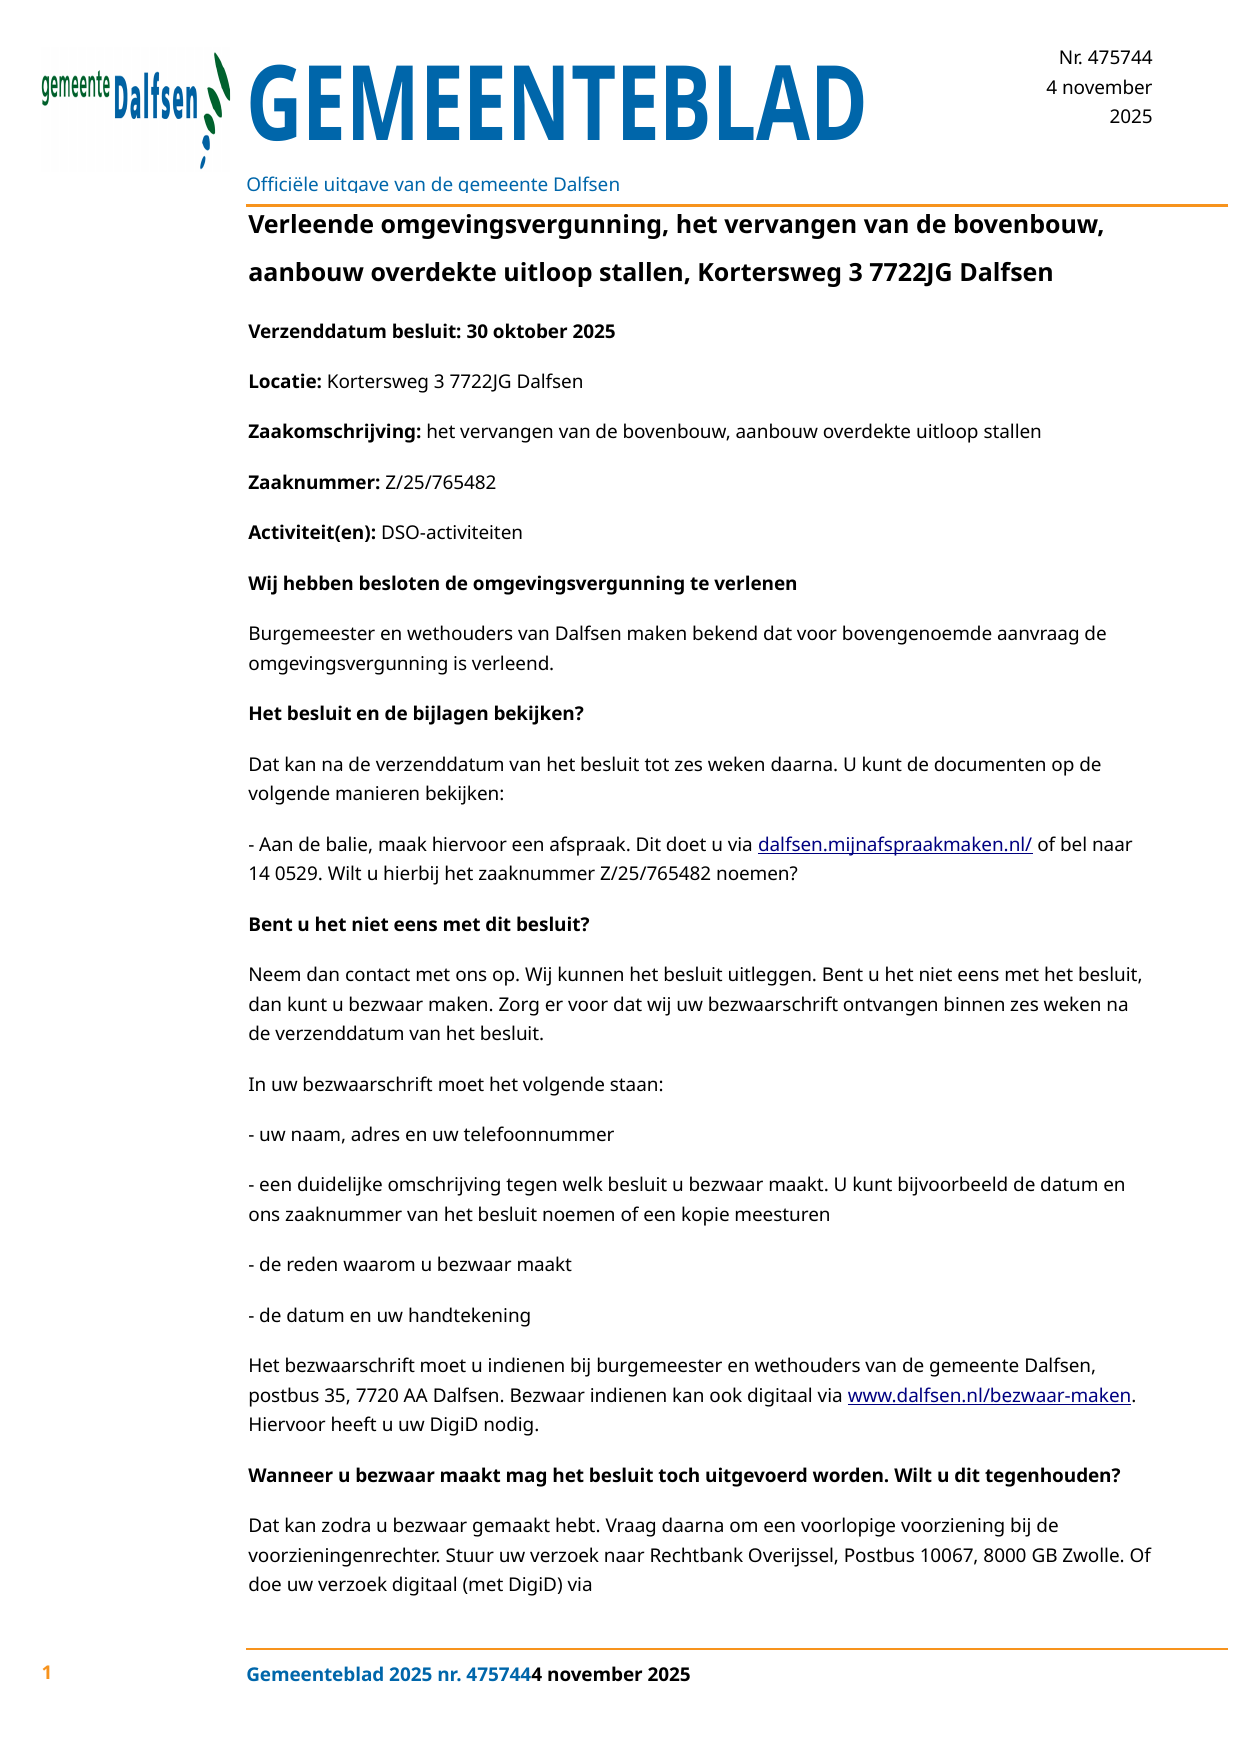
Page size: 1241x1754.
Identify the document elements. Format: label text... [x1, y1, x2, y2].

text Bent u het niet eens met dit besluit? [248, 911, 1152, 937]
text Dat kan na de verzenddatum van het besluit tot zes weken daarna. U kunt de documenten op de volgende manieren bekijken: [248, 751, 1152, 806]
text Verzenddatum besluit: 30 oktober 2025 [248, 318, 1152, 344]
text Wanneer u bezwaar maakt mag het besluit toch uitgevoerd worden. Wilt u dit tegenhouden? [248, 1462, 1152, 1488]
text - de reden waarom u bezwaar maakt [248, 1252, 1152, 1277]
text In uw bezwaarschrift moet het volgende staan: [248, 1071, 1152, 1097]
text Wij hebben besloten de omgevingsvergunning te verlenen [248, 570, 1152, 596]
text - een duidelijke omschrijving tegen welk besluit u bezwaar maakt. U kunt bijvoorbeeld de datum en ons zaaknummer van het besluit noemen of een kopie meesturen [248, 1172, 1152, 1227]
text Het bezwaarschrift moet u indienen bij burgemeester en wethouders van de gemeente Dalfsen, postbus 35, 7720 AA Dalfsen. Bezwaar indienen kan ook digitaal via www.dalfsen.nl/bezwaar-maken. Hiervoor heeft u uw DigiD nodig. [248, 1352, 1152, 1437]
text Activiteit(en): DSO-activiteiten [248, 519, 1152, 545]
text Dat kan zodra u bezwaar gemaakt hebt. Vraag daarna om een voorlopige voorziening bij de voorzieningenrechter. Stuur uw verzoek naar Rechtbank Overijssel, Postbus 10067, 8000 GB Zwolle. Of doe uw verzoek digitaal (met DigiD) via [248, 1512, 1152, 1597]
text Locatie: Kortersweg 3 7722JG Dalfsen [248, 368, 1152, 394]
picture [41, 47, 231, 172]
text Burgemeester en wethouders van Dalfsen maken bekend dat voor bovengenoemde aanvraag de omgevingsvergunning is verleend. [248, 620, 1152, 676]
text Het besluit en de bijlagen bekijken? [248, 700, 1152, 726]
text - uw naam, adres en uw telefoonnummer [248, 1121, 1152, 1147]
text Verleende omgevingsvergunning, het vervangen van de bovenbouw, aanbouw overdekte uitloop stallen, Kortersweg 3 7722JG Dalfsen [248, 207, 1152, 288]
text Neem dan contact met ons op. Wij kunnen het besluit uitleggen. Bent u het niet eens met het besluit, dan kunt u bezwaar maken. Zorg er voor dat wij uw bezwaarschrift ontvangen binnen zes weken na de verzenddatum van het besluit. [248, 961, 1152, 1046]
text Zaaknummer: Z/25/765482 [248, 469, 1152, 495]
text Zaakomschrijving: het vervangen van de bovenbouw, aanbouw overdekte uitloop stallen [248, 419, 1152, 444]
text - de datum en uw handtekening [248, 1302, 1152, 1328]
text - Aan de balie, maak hiervoor een afspraak. Dit doet u via dalfsen.mijnafspraakmaken.nl/ of bel naar 14 0529. Wilt u hierbij het zaaknummer Z/25/765482 noemen? [248, 831, 1152, 886]
